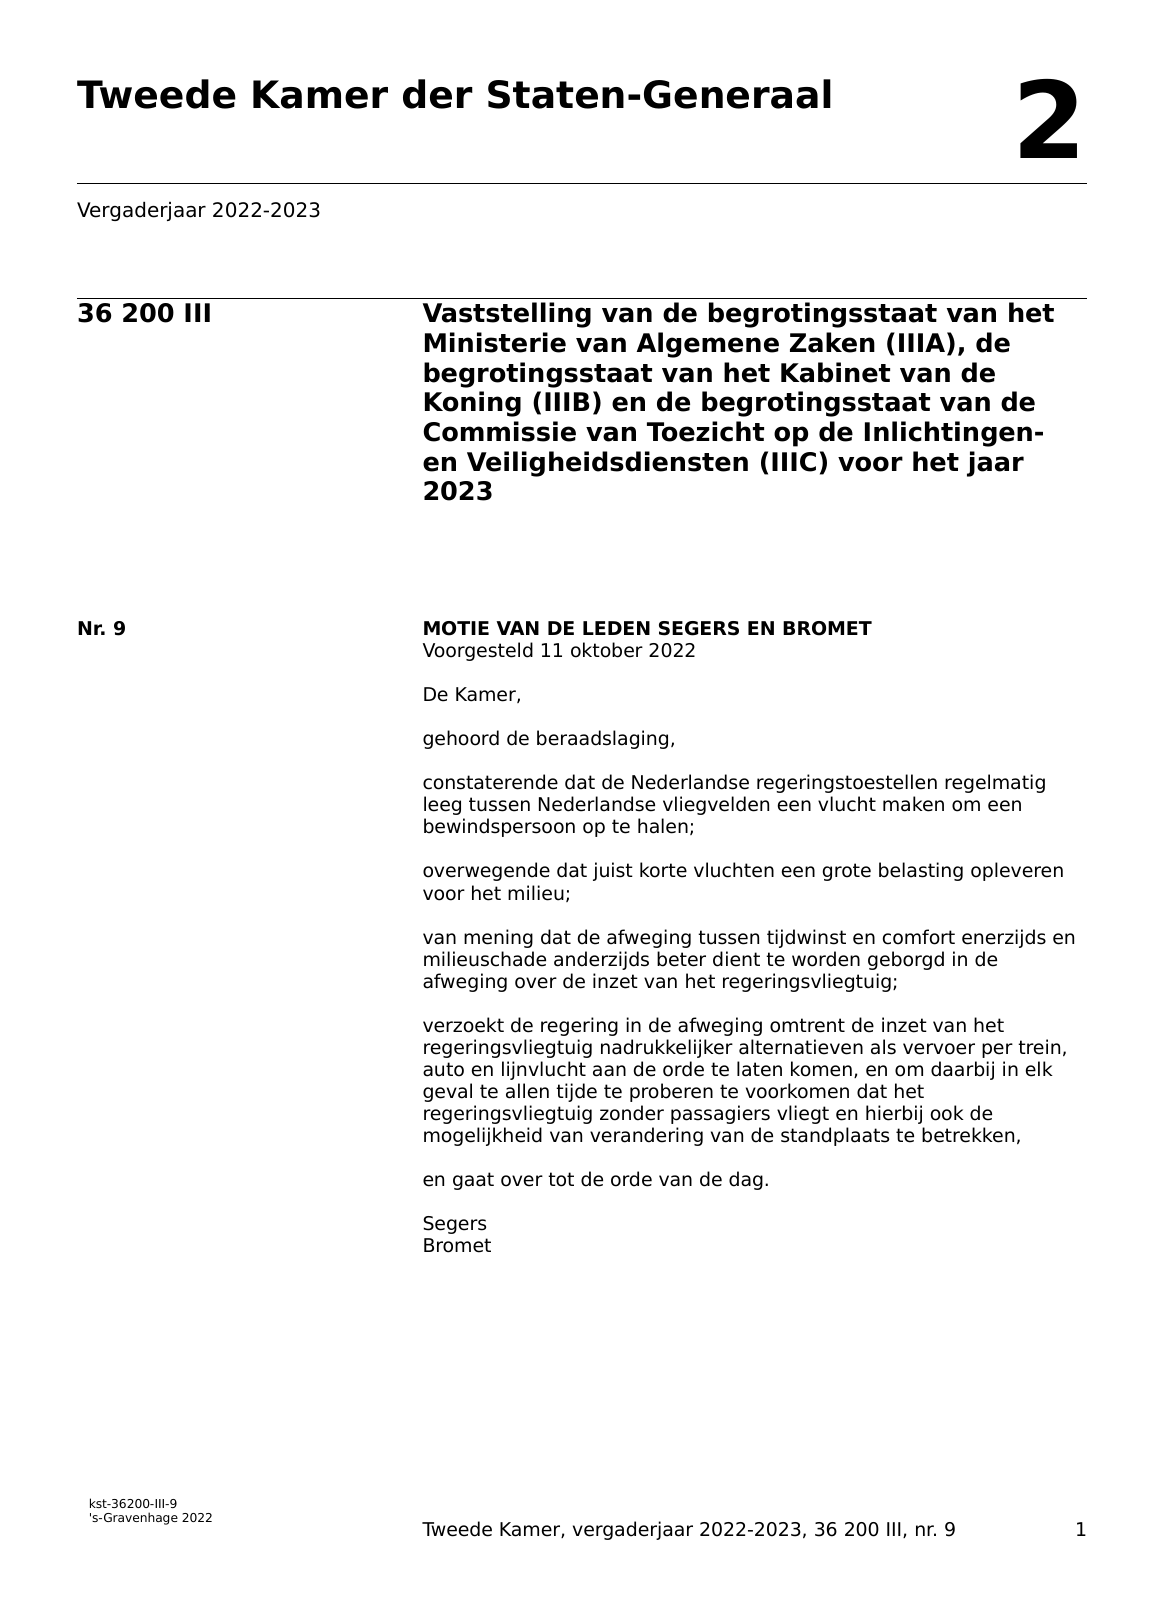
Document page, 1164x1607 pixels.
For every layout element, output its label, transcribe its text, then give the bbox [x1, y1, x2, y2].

text Bromet [422, 1235, 1087, 1257]
text verzoekt de regering in de afweging omtrent de inzet van het regeringsvliegtuig nadrukkelijker alternatieven als vervoer per trein, auto en lijnvlucht aan de orde te laten komen, en om daarbij in elk geval te allen tijde te proberen te voorkomen dat het regeringsvliegtuig zonder passagiers vliegt en hierbij ook de mogelijkheid van verandering van de standplaats te betrekken, [422, 1015, 1087, 1147]
table_cell Vergaderjaar 2022-2023 [77, 184, 1087, 298]
text 's-Gravenhage 2022 [88, 1511, 323, 1525]
text Voorgesteld 11 oktober 2022 [422, 640, 1087, 662]
text en gaat over tot de orde van de dag. [422, 1169, 1087, 1191]
text gehoord de beraadslaging, [422, 728, 1087, 750]
text constaterende dat de Nederlandse regeringstoestellen regelmatig leeg tussen Nederlandse vliegvelden een vlucht maken om een bewindspersoon op te halen; [422, 772, 1087, 838]
table_header 2 [886, 59, 1087, 183]
text kst-36200-III-9 [88, 1497, 323, 1511]
table_header Tweede Kamer der Staten-Generaal [77, 59, 886, 183]
subtitle Nr. 9 MOTIE VAN DE LEDEN SEGERS EN BROMET [77, 618, 1087, 640]
text overwegende dat juist korte vluchten een grote belasting opleveren voor het milieu; [422, 860, 1087, 904]
subtitle 36 200 III Vaststelling van de begrotingsstaat van het Ministerie van Algemene Zaken (IIIA), de begrotingsstaat van het Kabinet van de Koning (IIIB) en de begrotingsstaat van de Commissie van Toezicht op de Inlichtingen- en Veiligheidsdiensten (IIIC) voor het jaar 2023 [77, 299, 1087, 507]
text van mening dat de afweging tussen tijdwinst en comfort enerzijds en milieuschade anderzijds beter dient te worden geborgd in de afweging over de inzet van het regeringsvliegtuig; [422, 927, 1087, 992]
text De Kamer, [422, 684, 1087, 706]
text Segers [422, 1213, 1087, 1235]
